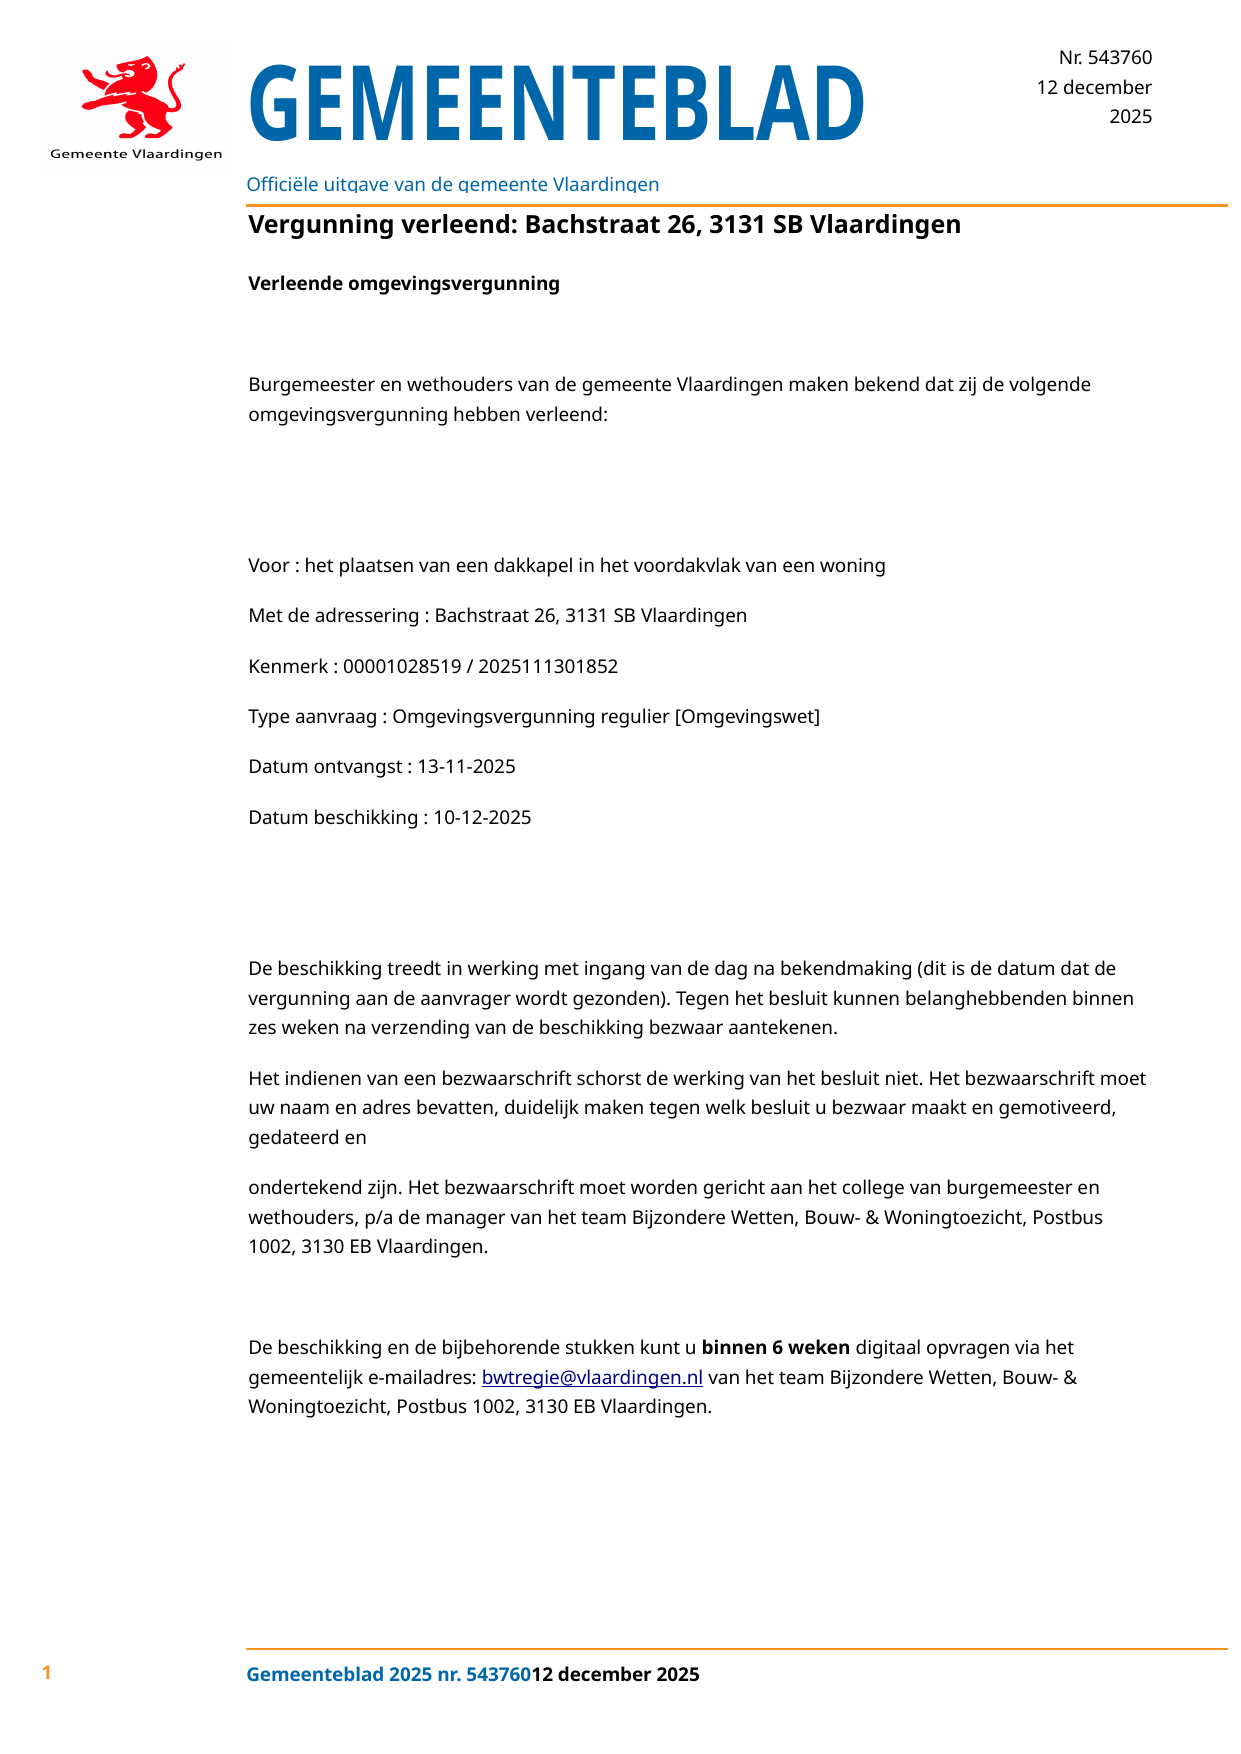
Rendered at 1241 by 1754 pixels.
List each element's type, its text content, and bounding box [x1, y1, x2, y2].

text De beschikking en de bijbehorende stukken kunt u binnen 6 weken digitaal opvragen via het gemeentelijk e-mailadres: bwtregie@vlaardingen.nl van het team Bijzondere Wetten, Bouw- & Woningtoezicht, Postbus 1002, 3130 EB Vlaardingen. [248, 1334, 1152, 1419]
text Met de adressering : Bachstraat 26, 3131 SB Vlaardingen [248, 602, 1152, 628]
text Type aanvraag : Omgevingsvergunning regulier [Omgevingswet] [248, 703, 1152, 729]
text ondertekend zijn. Het bezwaarschrift moet worden gericht aan het college van burgemeester en wethouders, p/a de manager van het team Bijzondere Wetten, Bouw- & Woningtoezicht, Postbus 1002, 3130 EB Vlaardingen. [248, 1174, 1152, 1259]
text Vergunning verleend: Bachstraat 26, 3131 SB Vlaardingen [248, 207, 1152, 241]
text Burgemeester en wethouders van de gemeente Vlaardingen maken bekend dat zij de volgende omgevingsvergunning hebben verleend: [248, 371, 1152, 426]
text De beschikking treedt in werking met ingang van de dag na bekendmaking (dit is de datum dat de vergunning aan de aanvrager wordt gezonden). Tegen het besluit kunnen belanghebbenden binnen zes weken na verzending van de beschikking bezwaar aantekenen. [248, 955, 1152, 1040]
text Datum ontvangst : 13-11-2025 [248, 754, 1152, 779]
text Kenmerk : 00001028519 / 2025111301852 [248, 653, 1152, 678]
text Datum beschikking : 10-12-2025 [248, 804, 1152, 830]
picture [41, 47, 231, 172]
text Voor : het plaatsen van een dakkapel in het voordakvlak van een woning [248, 552, 1152, 578]
text Het indienen van een bezwaarschrift schorst de werking van het besluit niet. Het bezwaarschrift moet uw naam en adres bevatten, duidelijk maken tegen welk besluit u bezwaar maakt en gemotiveerd, gedateerd en [248, 1065, 1152, 1150]
text Verleende omgevingsvergunning [248, 270, 1152, 296]
